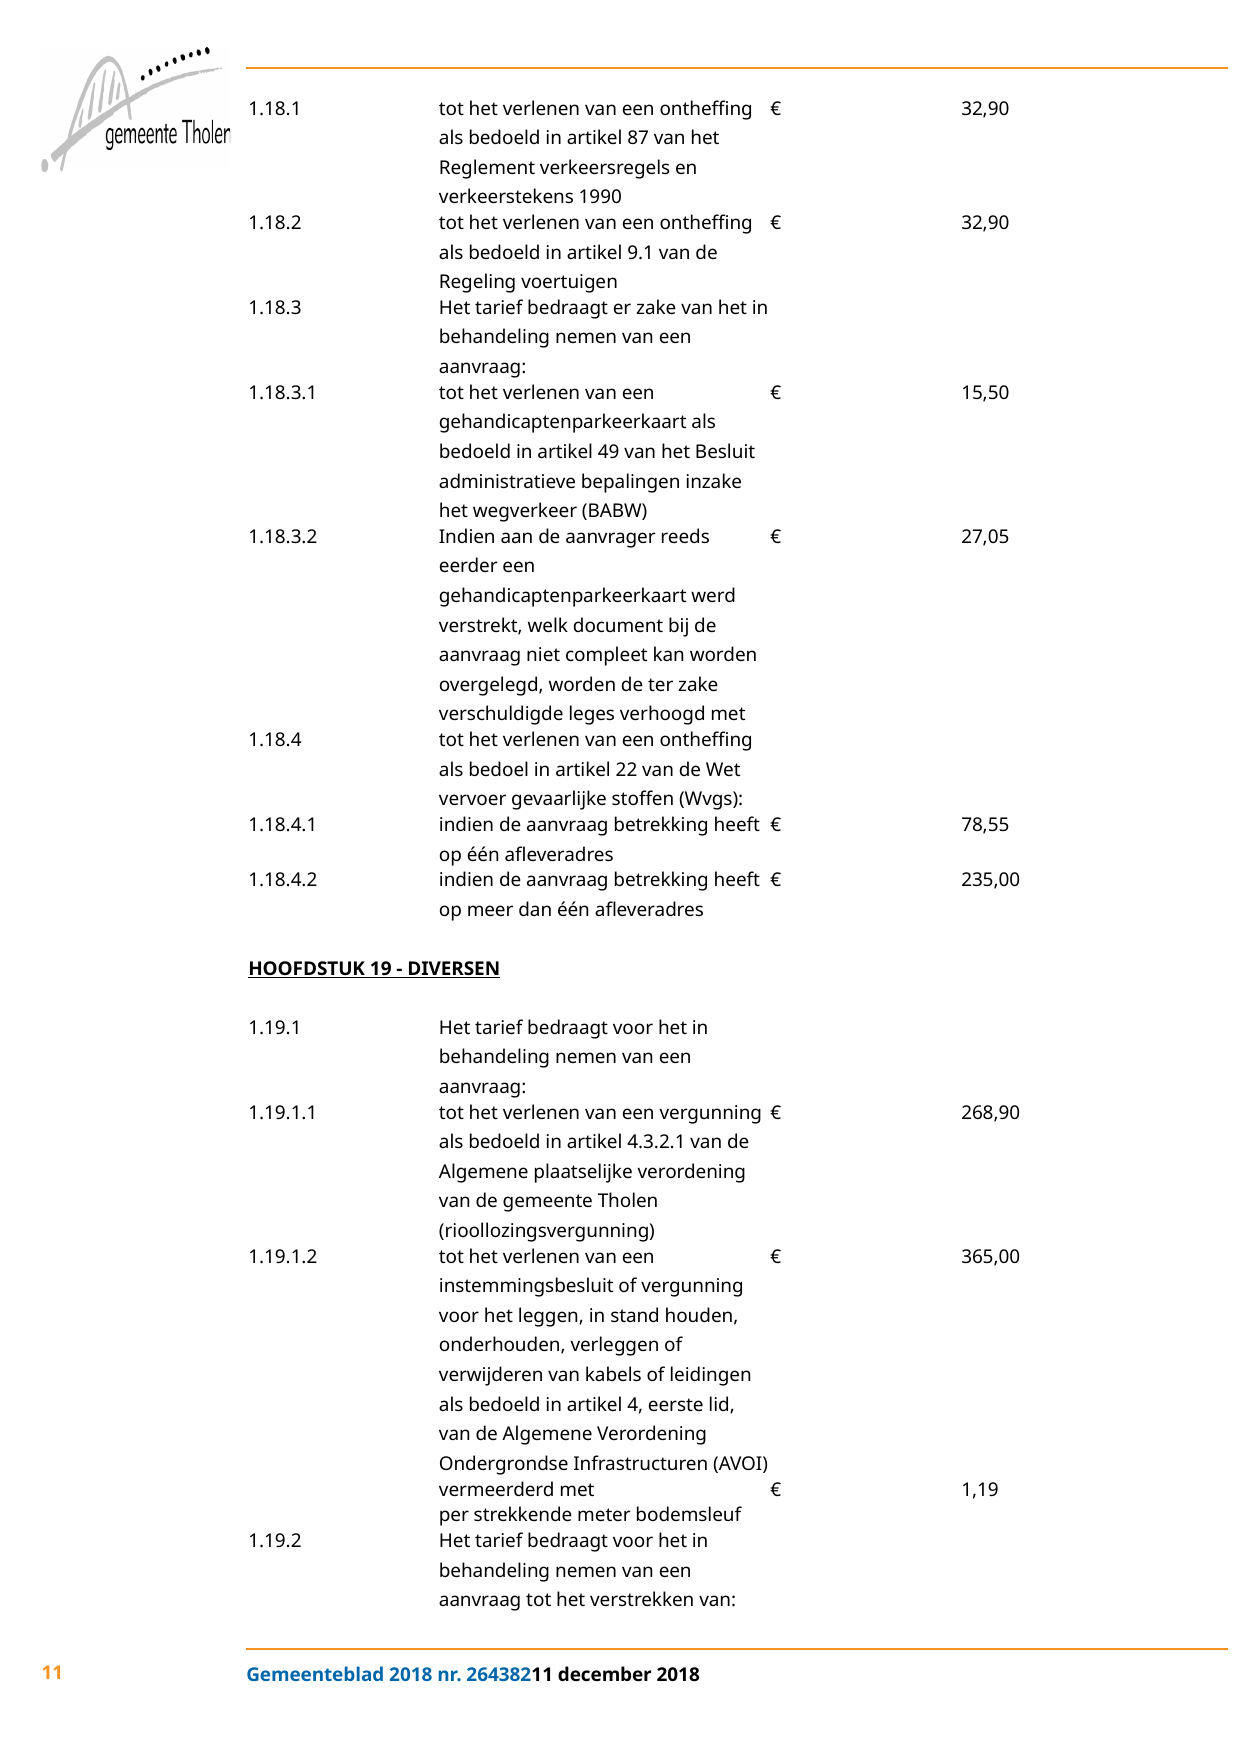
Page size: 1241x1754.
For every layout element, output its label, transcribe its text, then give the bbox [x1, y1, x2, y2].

table_cell € [770, 811, 961, 867]
table_cell 78,55 [961, 811, 1152, 867]
table_cell 1.18.4.2 [248, 867, 439, 922]
table_cell 32,90 [961, 95, 1152, 209]
table_cell € [770, 379, 961, 523]
table_cell € [770, 523, 961, 726]
table_cell € [770, 1476, 961, 1501]
table_cell 1.18.3.2 [248, 523, 439, 726]
table_header [961, 1014, 1152, 1099]
text HOOFDSTUK 19 - DIVERSEN [248, 955, 1152, 980]
table_cell € [770, 1243, 961, 1476]
table_cell [770, 1527, 961, 1612]
table_cell € [770, 209, 961, 294]
picture [41, 47, 231, 172]
table_cell 365,00 [961, 1243, 1152, 1476]
table_cell 1.18.3 [248, 294, 439, 379]
table_cell indien de aanvraag betrekking heeft op meer dan één afleveradres [439, 867, 770, 922]
table_cell € [770, 867, 961, 922]
table_cell [961, 1527, 1152, 1612]
table_cell 15,50 [961, 379, 1152, 523]
table_cell 32,90 [961, 209, 1152, 294]
table_cell vermeerderd met [439, 1476, 770, 1501]
table_cell 27,05 [961, 523, 1152, 726]
table_cell 1.18.4.1 [248, 811, 439, 867]
table_cell Het tarief bedraagt er zake van het in behandeling nemen van een aanvraag: [439, 294, 770, 379]
table_cell € [770, 95, 961, 209]
table_cell 1.19.1.2 [248, 1243, 439, 1476]
table_cell [961, 1501, 1152, 1527]
table_header Het tarief bedraagt voor het in behandeling nemen van een aanvraag: [439, 1014, 770, 1099]
table_cell [770, 1501, 961, 1527]
table_cell per strekkende meter bodemsleuf [439, 1501, 770, 1527]
table_cell 1.18.1 [248, 95, 439, 209]
table_cell tot het verlenen van een ontheffing als bedoel in artikel 22 van de Wet vervoer gevaarlijke stoffen (Wvgs): [439, 726, 770, 811]
table_cell 1.18.3.1 [248, 379, 439, 523]
table_cell 268,90 [961, 1099, 1152, 1243]
table_cell indien de aanvraag betrekking heeft op één afleveradres [439, 811, 770, 867]
table_cell 1,19 [961, 1476, 1152, 1501]
table_cell 1.19.1.1 [248, 1099, 439, 1243]
table_cell 1.19.2 [248, 1527, 439, 1612]
table_cell 235,00 [961, 867, 1152, 922]
table_cell tot het verlenen van een ontheffing als bedoeld in artikel 9.1 van de Regeling voertuigen [439, 209, 770, 294]
table_cell [248, 1476, 439, 1501]
table_cell Het tarief bedraagt voor het in behandeling nemen van een aanvraag tot het verstrekken van: [439, 1527, 770, 1612]
table_cell tot het verlenen van een ontheffing als bedoeld in artikel 87 van het Reglement verkeersregels en verkeerstekens 1990 [439, 95, 770, 209]
table_cell tot het verlenen van een vergunning als bedoeld in artikel 4.3.2.1 van de Algemene plaatselijke verordening van de gemeente Tholen (rioollozingsvergunning) [439, 1099, 770, 1243]
table_cell [961, 726, 1152, 811]
table_header 1.19.1 [248, 1014, 439, 1099]
table_cell [248, 1501, 439, 1527]
table_cell 1.18.4 [248, 726, 439, 811]
table_cell € [770, 1099, 961, 1243]
table_cell Indien aan de aanvrager reeds eerder een gehandicaptenparkeerkaart werd verstrekt, welk document bij de aanvraag niet compleet kan worden overgelegd, worden de ter zake verschuldigde leges verhoogd met [439, 523, 770, 726]
table_header [770, 1014, 961, 1099]
table_cell tot het verlenen van een gehandicaptenparkeerkaart als bedoeld in artikel 49 van het Besluit administratieve bepalingen inzake het wegverkeer (BABW) [439, 379, 770, 523]
table_cell [770, 726, 961, 811]
table_cell 1.18.2 [248, 209, 439, 294]
table_cell [770, 294, 961, 379]
table_cell tot het verlenen van een instemmingsbesluit of vergunning voor het leggen, in stand houden, onderhouden, verleggen of verwijderen van kabels of leidingen als bedoeld in artikel 4, eerste lid, van de Algemene Verordening Ondergrondse Infrastructuren (AVOI) [439, 1243, 770, 1476]
table_cell [961, 294, 1152, 379]
